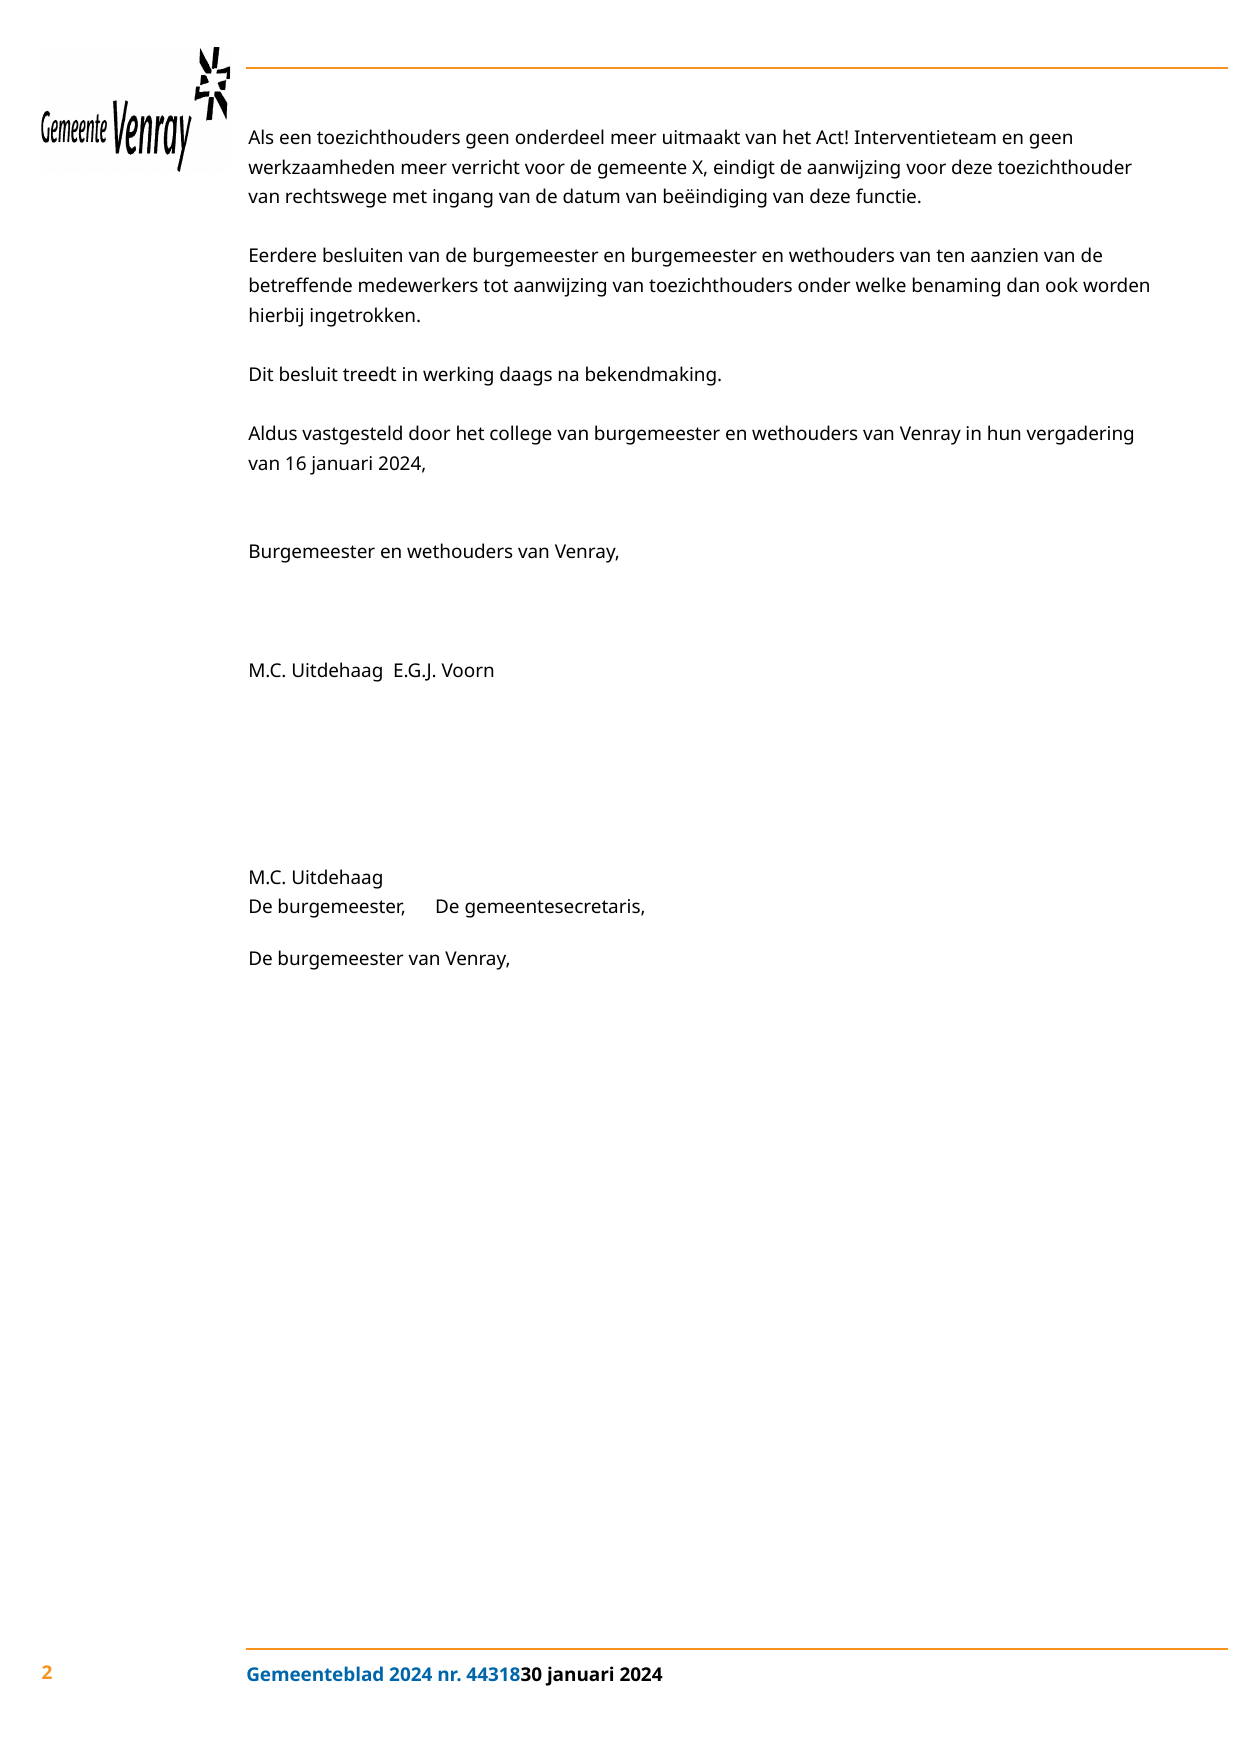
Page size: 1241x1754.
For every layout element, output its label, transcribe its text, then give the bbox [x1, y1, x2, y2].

picture [41, 47, 231, 172]
text De burgemeester van Venray, [248, 945, 1152, 971]
text Dit besluit treedt in werking daags na bekendmaking. [248, 361, 1152, 387]
text Eerdere besluiten van de burgemeester en burgemeester en wethouders van ten aanzien van de betreffende medewerkers tot aanwijzing van toezichthouders onder welke benaming dan ook worden hierbij ingetrokken. [248, 243, 1152, 328]
text M.C. Uitdehaag [248, 864, 1152, 890]
text M.C. Uitdehaag E.G.J. Voorn [248, 657, 1152, 683]
text Aldus vastgesteld door het college van burgemeester en wethouders van Venray in hun vergadering van 16 januari 2024, [248, 420, 1152, 476]
text Burgemeester en wethouders van Venray, [248, 538, 1152, 564]
text Als een toezichthouders geen onderdeel meer uitmaakt van het Act! Interventieteam en geen werkzaamheden meer verricht voor de gemeente X, eindigt de aanwijzing voor deze toezichthouder van rechtswege met ingang van de datum van beëindiging van deze functie. [248, 124, 1152, 209]
text De burgemeester, De gemeentesecretaris, [248, 893, 1152, 919]
